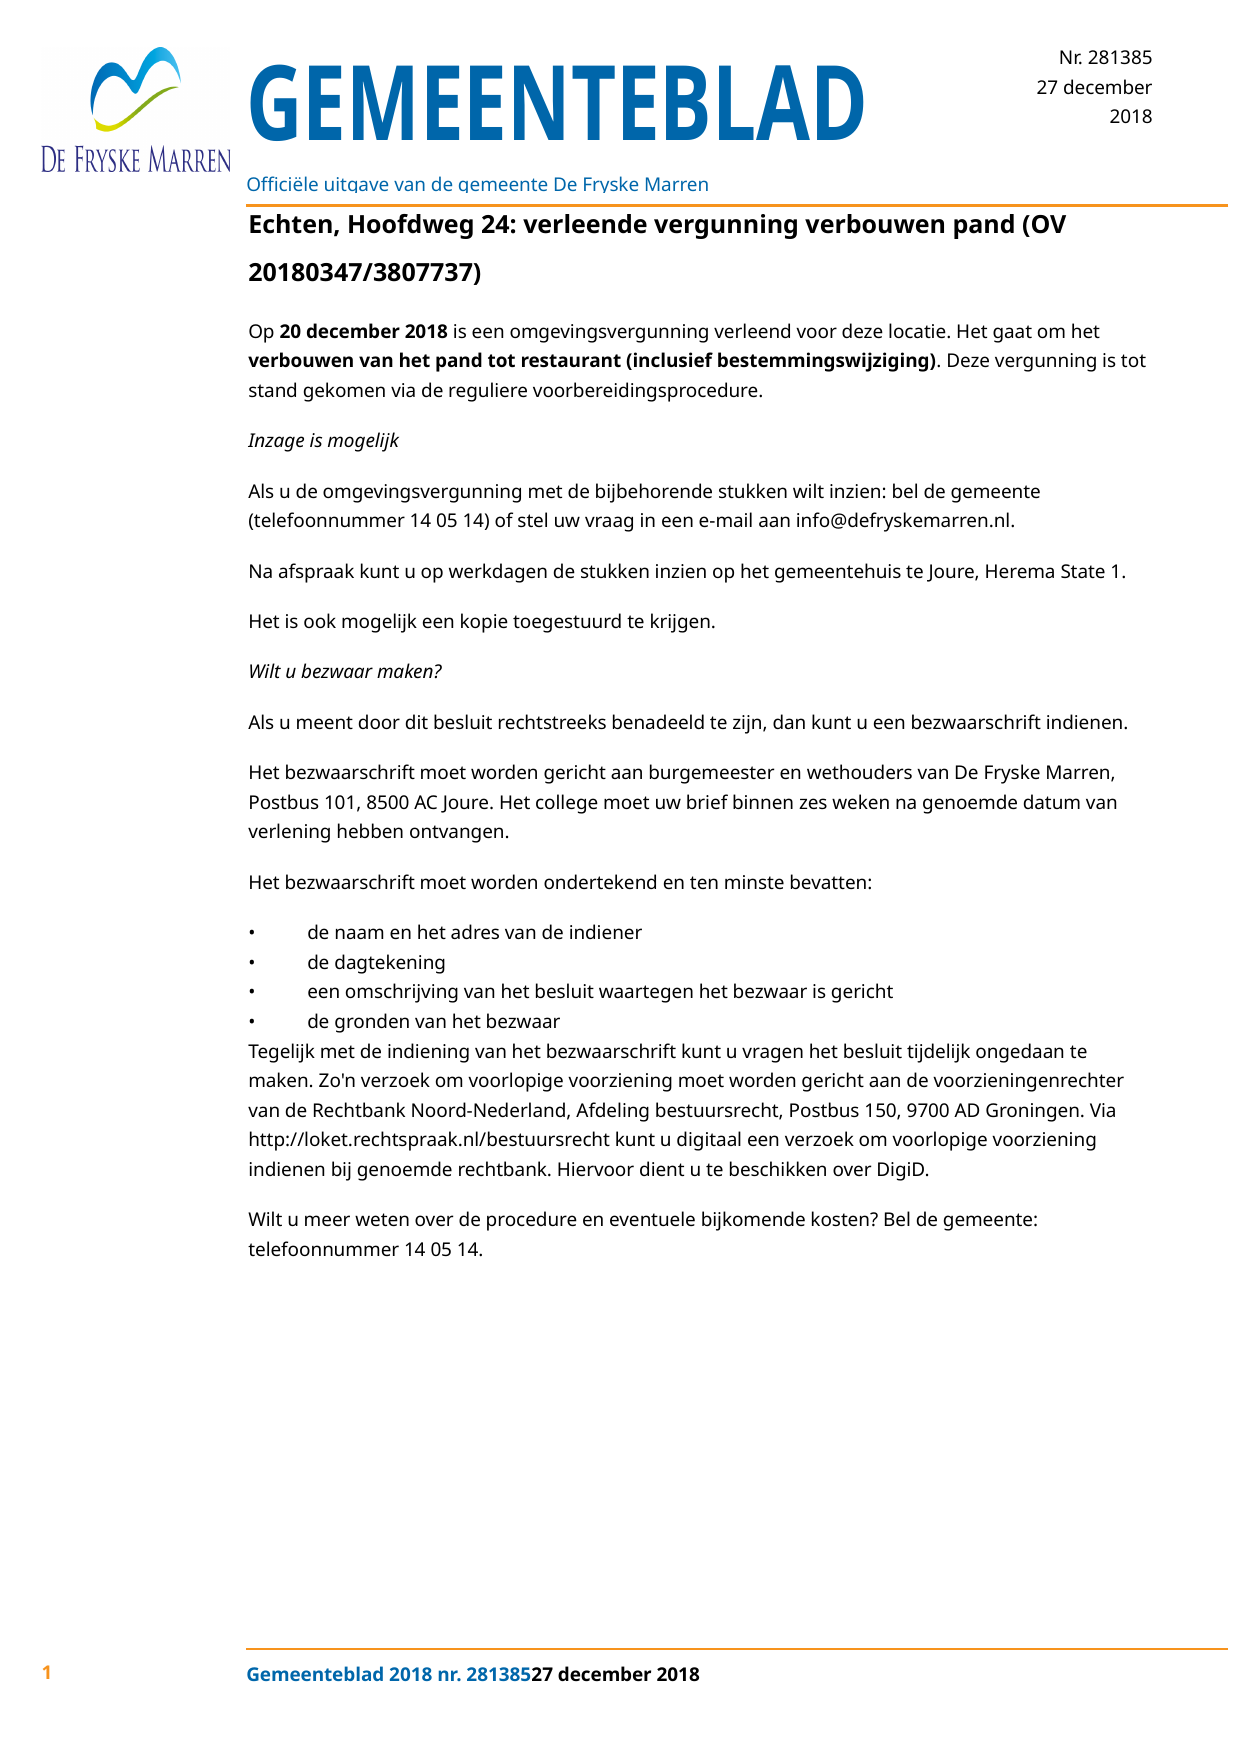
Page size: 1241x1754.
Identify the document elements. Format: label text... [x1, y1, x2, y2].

list een omschrijving van het besluit waartegen het bezwaar is gericht [248, 979, 1152, 1004]
text Het bezwaarschrift moet worden gericht aan burgemeester en wethouders van De Fryske Marren, Postbus 101, 8500 AC Joure. Het college moet uw brief binnen zes weken na genoemde datum van verlening hebben ontvangen. [248, 759, 1152, 844]
text Het is ook mogelijk een kopie toegestuurd te krijgen. [248, 608, 1152, 634]
text Als u meent door dit besluit rechtstreeks benadeeld te zijn, dan kunt u een bezwaarschrift indienen. [248, 709, 1152, 735]
text Wilt u meer weten over de procedure en eventuele bijkomende kosten? Bel de gemeente: telefoonnummer 14 05 14. [248, 1207, 1152, 1262]
text Inzage is mogelijk [248, 427, 1152, 453]
text Op 20 december 2018 is een omgevingsvergunning verleend voor deze locatie. Het gaat om het verbouwen van het pand tot restaurant (inclusief bestemmingswijziging). Deze vergunning is tot stand gekomen via de reguliere voorbereidingsprocedure. [248, 318, 1152, 403]
list de dagtekening [248, 949, 1152, 975]
list de gronden van het bezwaar [248, 1008, 1152, 1034]
text Na afspraak kunt u op werkdagen de stukken inzien op het gemeentehuis te Joure, Herema State 1. [248, 558, 1152, 584]
text Als u de omgevingsvergunning met de bijbehorende stukken wilt inzien: bel de gemeente (telefoonnummer 14 05 14) of stel uw vraag in een e-mail aan info@defryskemarren.nl. [248, 478, 1152, 533]
text Echten, Hoofdweg 24: verleende vergunning verbouwen pand (OV 20180347/3807737) [248, 207, 1152, 288]
text Tegelijk met de indiening van het bezwaarschrift kunt u vragen het besluit tijdelijk ongedaan te maken. Zo'n verzoek om voorlopige voorziening moet worden gericht aan de voorzieningenrechter van de Rechtbank Noord-Nederland, Afdeling bestuursrecht, Postbus 150, 9700 AD Groningen. Via http://loket.rechtspraak.nl/bestuursrecht kunt u digitaal een verzoek om voorlopige voorziening indienen bij genoemde rechtbank. Hiervoor dient u te beschikken over DigiD. [248, 1038, 1152, 1182]
picture [41, 47, 231, 172]
list de naam en het adres van de indiener [248, 919, 1152, 945]
text Wilt u bezwaar maken? [248, 659, 1152, 684]
text Het bezwaarschrift moet worden ondertekend en ten minste bevatten: [248, 869, 1152, 895]
